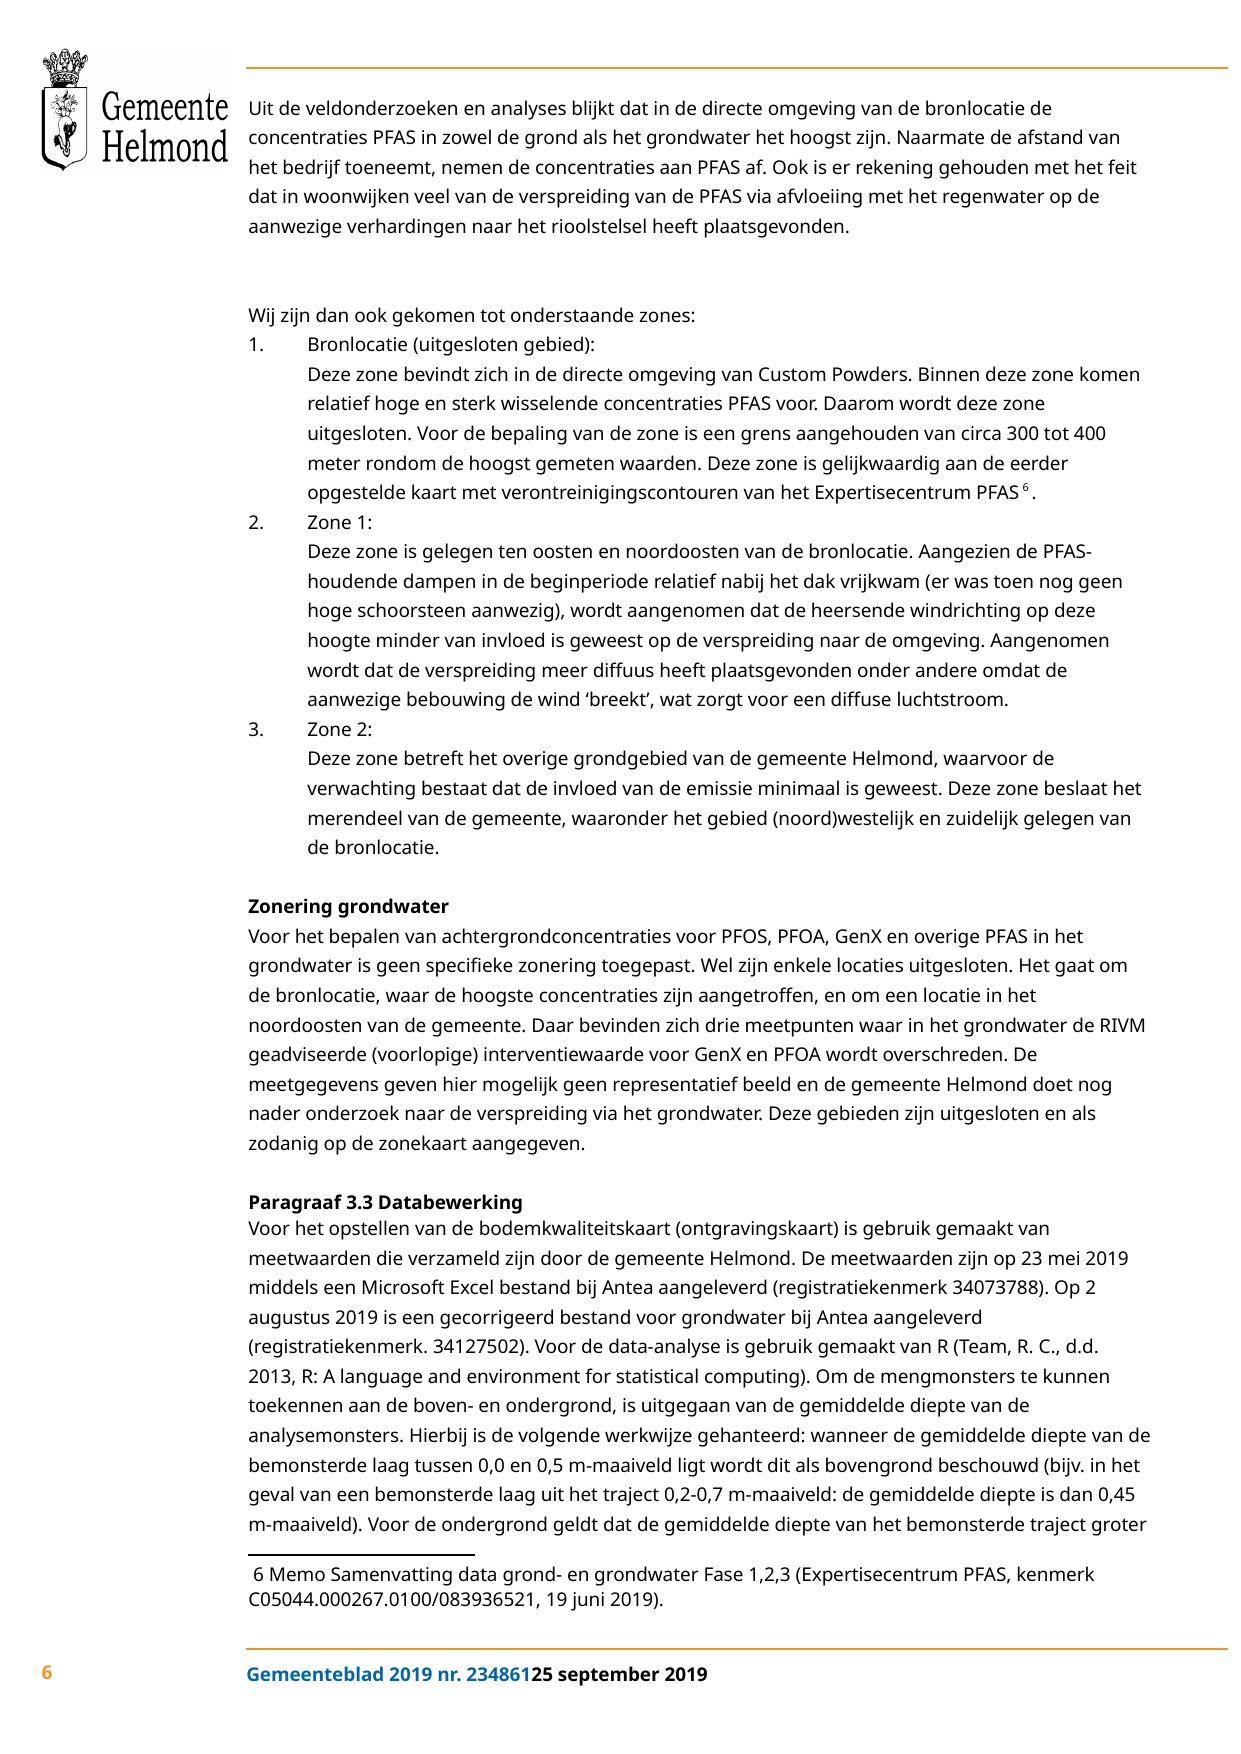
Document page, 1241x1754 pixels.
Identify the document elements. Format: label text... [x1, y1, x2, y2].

list Deze zone betreft het overige grondgebied van de gemeente Helmond, waarvoor de verwachting bestaat dat de invloed van de emissie minimaal is geweest. Deze zone beslaat het merendeel van de gemeente, waaronder het gebied (noord)westelijk en zuidelijk gelegen van de bronlocatie. [248, 746, 1152, 860]
picture [41, 47, 231, 172]
text Uit de veldonderzoeken en analyses blijkt dat in de directe omgeving van de bronlocatie de concentraties PFAS in zowel de grond als het grondwater het hoogst zijn. Naarmate de afstand van het bedrijf toeneemt, nemen de concentraties aan PFAS af. Ook is er rekening gehouden met het feit dat in woonwijken veel van de verspreiding van de PFAS via afvloeiing met het regenwater op de aanwezige verhardingen naar het rioolstelsel heeft plaatsgevonden. [248, 95, 1152, 239]
list Memo Samenvatting data grond- en grondwater Fase 1,2,3 (Expertisecentrum PFAS, kenmerk C05044.000267.0100/083936521, 19 juni 2019). [248, 1561, 1152, 1612]
list Bronlocatie (uitgesloten gebied): [248, 331, 1152, 357]
text Paragraaf 3.3 Databewerking [248, 1189, 1152, 1215]
list Deze zone bevindt zich in de directe omgeving van Custom Powders. Binnen deze zone komen relatief hoge en sterk wisselende concentraties PFAS voor. Daarom wordt deze zone uitgesloten. Voor de bepaling van de zone is een grens aangehouden van circa 300 tot 400 meter rondom de hoogst gemeten waarden. Deze zone is gelijkwaardig aan de eerder opgestelde kaart met verontreinigingscontouren van het Expertisecentrum PFAS. [248, 361, 1152, 505]
text Zonering grondwater [248, 893, 1152, 919]
text Voor het bepalen van achtergrondconcentraties voor PFOS, PFOA, GenX en overige PFAS in het grondwater is geen specifieke zonering toegepast. Wel zijn enkele locaties uitgesloten. Het gaat om de bronlocatie, waar de hoogste concentraties zijn aangetroffen, en om een locatie in het noordoosten van de gemeente. Daar bevinden zich drie meetpunten waar in het grondwater de RIVM geadviseerde (voorlopige) interventiewaarde voor GenX en PFOA wordt overschreden. De meetgegevens geven hier mogelijk geen representatief beeld en de gemeente Helmond doet nog nader onderzoek naar de verspreiding via het grondwater. Deze gebieden zijn uitgesloten en als zodanig op de zonekaart aangegeven. [248, 923, 1152, 1156]
list Zone 2: [248, 716, 1152, 742]
text Wij zijn dan ook gekomen tot onderstaande zones: [248, 302, 1152, 328]
list Zone 1: [248, 509, 1152, 535]
list Deze zone is gelegen ten oosten en noordoosten van de bronlocatie. Aangezien de PFAS-houdende dampen in de beginperiode relatief nabij het dak vrijkwam (er was toen nog geen hoge schoorsteen aanwezig), wordt aangenomen dat de heersende windrichting op deze hoogte minder van invloed is geweest op de verspreiding naar de omgeving. Aangenomen wordt dat de verspreiding meer diffuus heeft plaatsgevonden onder andere omdat de aanwezige bebouwing de wind ‘breekt’, wat zorgt voor een diffuse luchtstroom. [248, 538, 1152, 712]
text Voor het opstellen van de bodemkwaliteitskaart (ontgravingskaart) is gebruik gemaakt van meetwaarden die verzameld zijn door de gemeente Helmond. De meetwaarden zijn op 23 mei 2019 middels een Microsoft Excel bestand bij Antea aangeleverd (registratiekenmerk 34073788). Op 2 augustus 2019 is een gecorrigeerd bestand voor grondwater bij Antea aangeleverd (registratiekenmerk. 34127502). Voor de data-analyse is gebruik gemaakt van R (Team, R. C., d.d. 2013, R: A language and environment for statistical computing). Om de mengmonsters te kunnen toekennen aan de boven- en ondergrond, is uitgegaan van de gemiddelde diepte van de analysemonsters. Hierbij is de volgende werkwijze gehanteerd: wanneer de gemiddelde diepte van de bemonsterde laag tussen 0,0 en 0,5 m-maaiveld ligt wordt dit als bovengrond beschouwd (bijv. in het geval van een bemonsterde laag uit het traject 0,2-0,7 m-maaiveld: de gemiddelde diepte is dan 0,45 m-maaiveld). Voor de ondergrond geldt dat de gemiddelde diepte van het bemonsterde traject groter [248, 1215, 1152, 1537]
